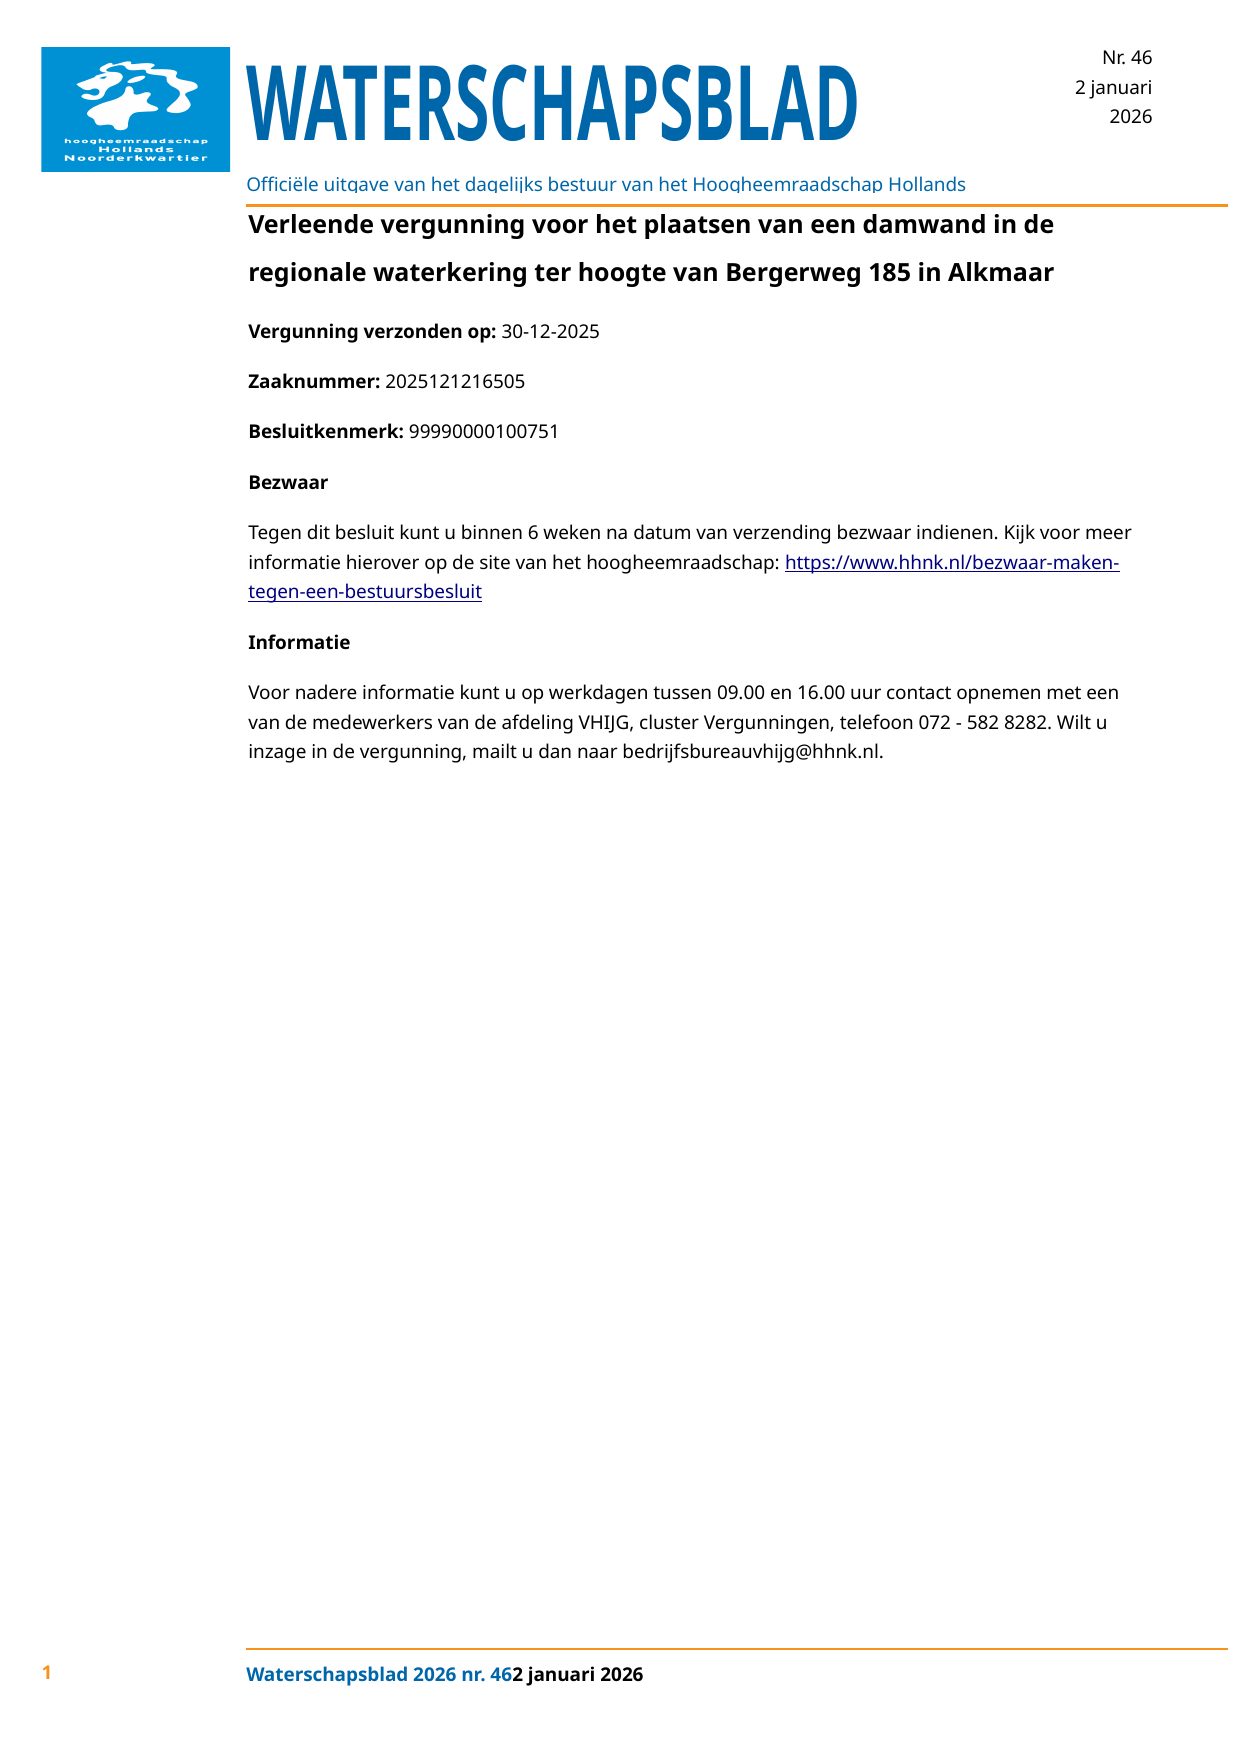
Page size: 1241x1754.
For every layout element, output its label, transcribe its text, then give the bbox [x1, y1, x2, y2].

text Bezwaar [248, 469, 1152, 495]
picture [78, 64, 122, 99]
text Besluitkenmerk: 99990000100751 [248, 419, 1152, 444]
text Voor nadere informatie kunt u op werkdagen tussen 09.00 en 16.00 uur contact opnemen met een van de medewerkers van de afdeling VHIJG, cluster Vergunningen, telefoon 072 - 582 8282. Wilt u inzage in de vergunning, mailt u dan naar bedrijfsbureauvhijg@hhnk.nl. [248, 679, 1152, 764]
picture [88, 87, 157, 130]
text Verleende vergunning voor het plaatsen van een damwand in de regionale waterkering ter hoogte van Bergerweg 185 in Alkmaar [248, 207, 1152, 288]
picture [118, 62, 197, 112]
picture [129, 76, 144, 82]
text Tegen dit besluit kunt u binnen 6 weken na datum van verzending bezwaar indienen. Kijk voor meer informatie hierover op de site van het hoogheemraadschap: https://www.hhnk.nl/bezwaar-maken-tegen-een-bestuursbesluit [248, 519, 1152, 604]
text Zaaknummer: 2025121216505 [248, 368, 1152, 394]
text Vergunning verzonden op: 30-12-2025 [248, 318, 1152, 344]
text Informatie [248, 629, 1152, 655]
